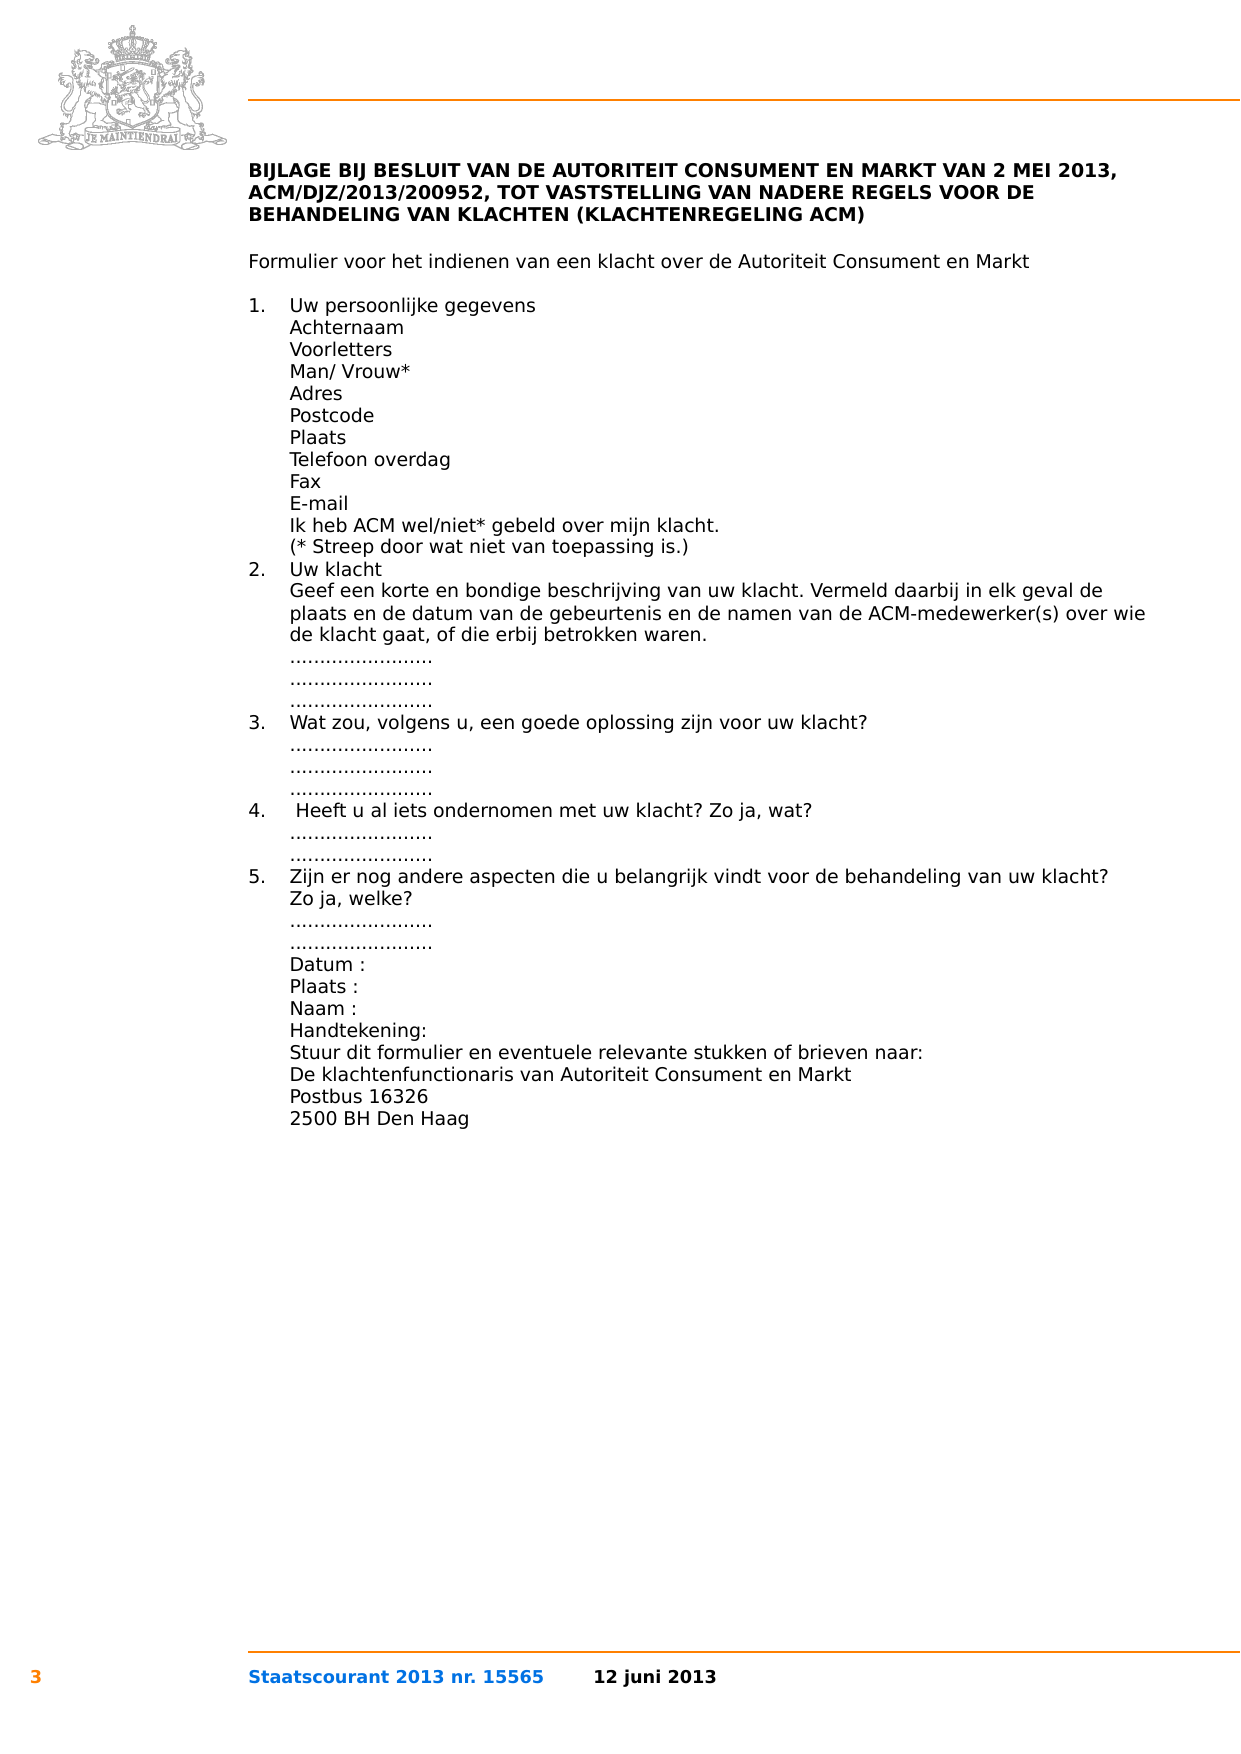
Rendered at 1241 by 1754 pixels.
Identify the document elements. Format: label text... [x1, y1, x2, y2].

text Achternaam [289, 317, 1163, 339]
text Ik heb ACM wel/niet* gebeld over mijn klacht. [289, 514, 1163, 536]
text Man/ Vrouw* [289, 361, 1163, 383]
text Plaats [289, 427, 1163, 448]
text 2500 BH Den Haag [289, 1108, 1163, 1130]
text Geef een korte en bondige beschrijving van uw klacht. Vermeld daarbij in elk geval de plaats en de datum van de gebeurtenis en de namen van de ACM-medewerker(s) over wie de klacht gaat, of die erbij betrokken waren. [289, 580, 1163, 646]
text ........................ [289, 844, 1163, 866]
text De klachtenfunctionaris van Autoriteit Consument en Markt [289, 1064, 1163, 1086]
text ........................ [289, 756, 1163, 778]
text 2. Uw klacht [248, 558, 1163, 580]
text Telefoon overdag [289, 448, 1163, 471]
text Stuur dit formulier en eventuele relevante stukken of brieven naar: [289, 1042, 1163, 1064]
subtitle BIJLAGE BIJ BESLUIT VAN DE AUTORITEIT CONSUMENT EN MARKT VAN 2 MEI 2013, ACM/DJZ/2013/200952, TOT VASTSTELLING VAN NADERE REGELS VOOR DE BEHANDELING VAN KLACHTEN (KLACHTENREGELING ACM) [248, 160, 1163, 226]
text Datum : [289, 954, 1163, 976]
text ........................ [289, 778, 1163, 800]
text ........................ [289, 690, 1163, 712]
text 4. Heeft u al iets ondernomen met uw klacht? Zo ja, wat? [248, 800, 1163, 822]
text Fax [289, 471, 1163, 492]
text Voorletters [289, 339, 1163, 361]
text Plaats : [289, 976, 1163, 998]
text ........................ [289, 822, 1163, 844]
text 3. Wat zou, volgens u, een goede oplossing zijn voor uw klacht? [248, 712, 1163, 734]
text 1. Uw persoonlijke gegevens [248, 295, 1163, 317]
text Formulier voor het indienen van een klacht over de Autoriteit Consument en Markt [248, 251, 1163, 273]
text ........................ [289, 668, 1163, 690]
text Adres [289, 383, 1163, 404]
text Handtekening: [289, 1020, 1163, 1042]
text ........................ [289, 734, 1163, 756]
text (* Streep door wat niet van toepassing is.) [289, 536, 1163, 558]
text ........................ [289, 910, 1163, 932]
picture [38, 25, 227, 150]
text 5. Zijn er nog andere aspecten die u belangrijk vindt voor de behandeling van uw klacht? [248, 866, 1163, 888]
text Postbus 16326 [289, 1086, 1163, 1108]
text ........................ [289, 646, 1163, 668]
text Naam : [289, 998, 1163, 1020]
text ........................ [289, 932, 1163, 954]
text Zo ja, welke? [289, 888, 1163, 910]
text E-mail [289, 492, 1163, 514]
text Postcode [289, 404, 1163, 427]
